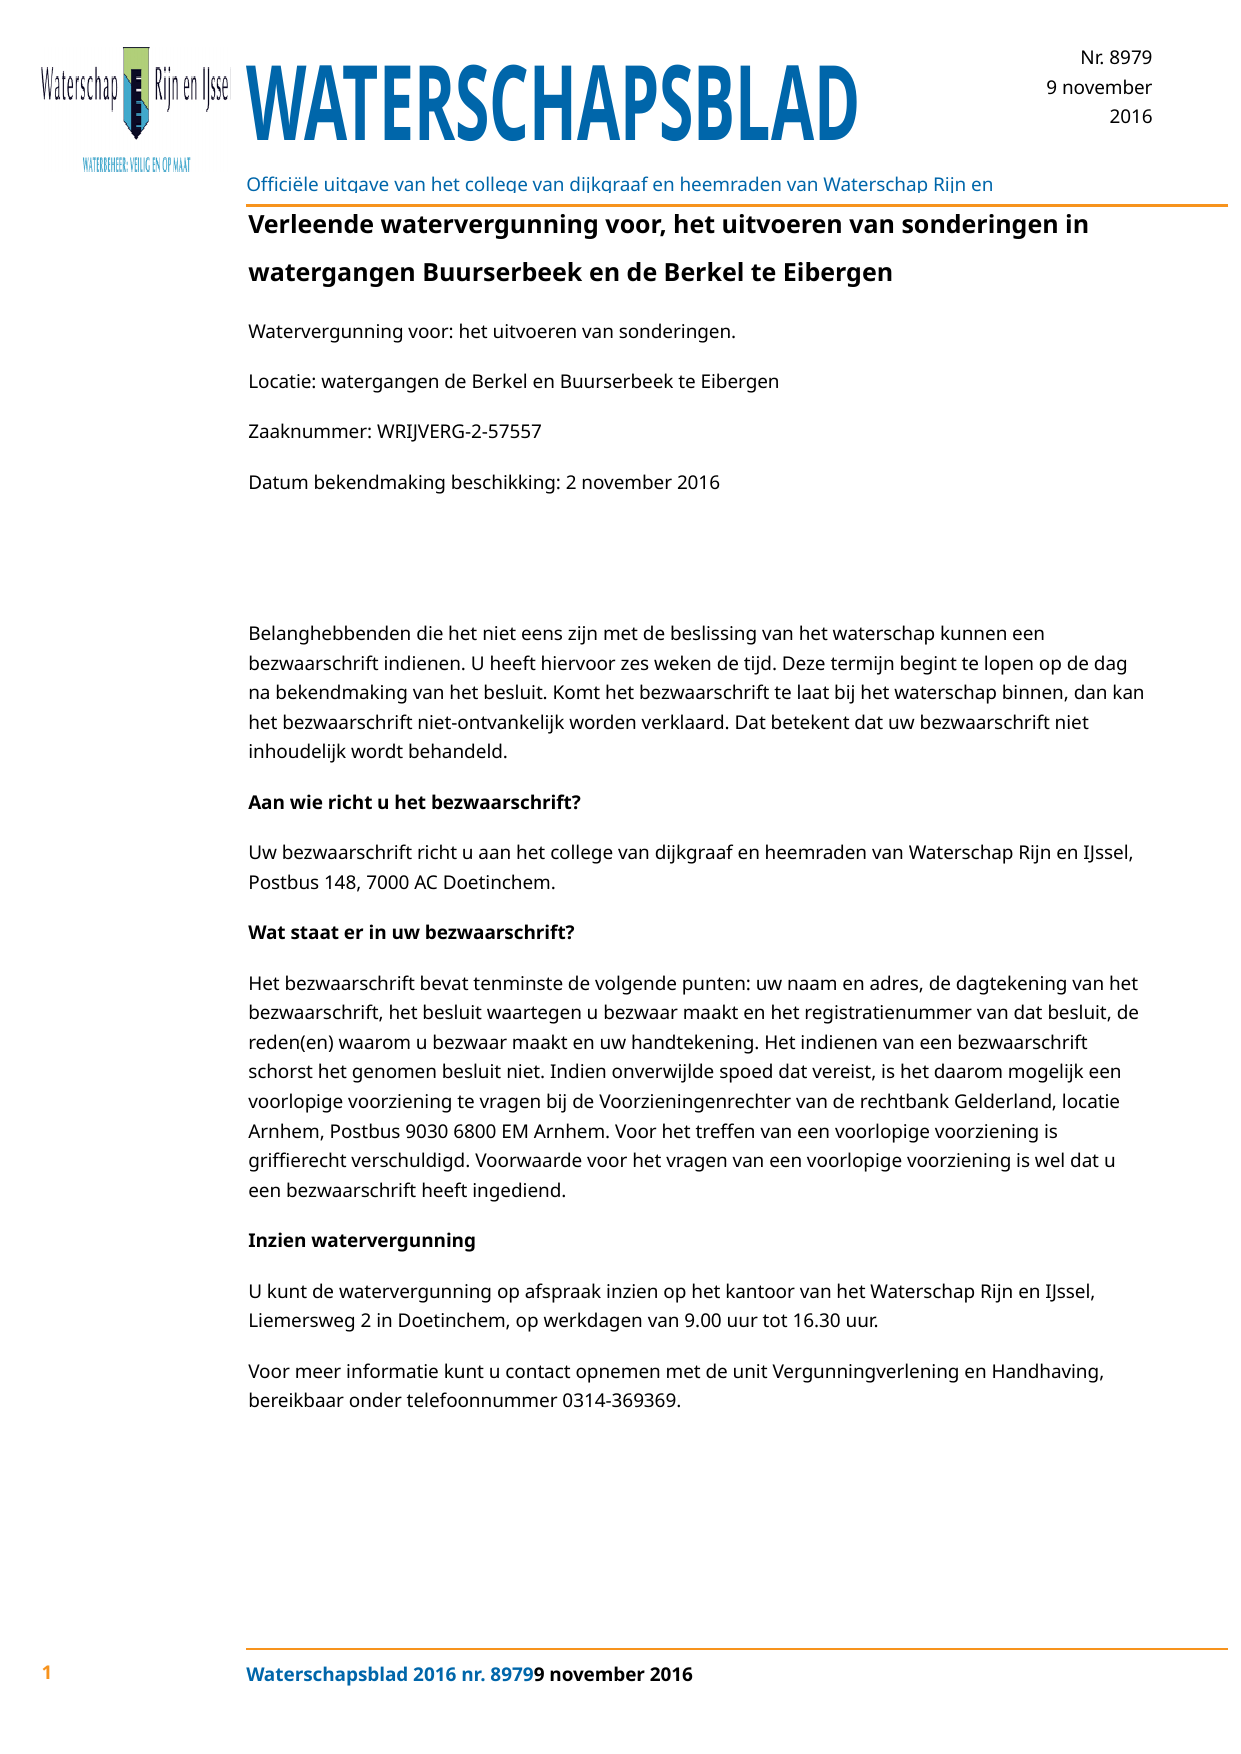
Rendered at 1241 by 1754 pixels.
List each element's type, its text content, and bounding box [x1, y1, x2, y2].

text Aan wie richt u het bezwaarschrift? [248, 789, 1152, 815]
text Uw bezwaarschrift richt u aan het college van dijkgraaf en heemraden van Waterschap Rijn en IJssel, Postbus 148, 7000 AC Doetinchem. [248, 839, 1152, 895]
text Belanghebbenden die het niet eens zijn met de beslissing van het waterschap kunnen een bezwaarschrift indienen. U heeft hiervoor zes weken de tijd. Deze termijn begint te lopen op de dag na bekendmaking van het besluit. Komt het bezwaarschrift te laat bij het waterschap binnen, dan kan het bezwaarschrift niet-ontvankelijk worden verklaard. Dat betekent dat uw bezwaarschrift niet inhoudelijk wordt behandeld. [248, 620, 1152, 764]
picture [41, 47, 231, 172]
text Locatie: watergangen de Berkel en Buurserbeek te Eibergen [248, 368, 1152, 394]
text Verleende watervergunning voor, het uitvoeren van sonderingen in watergangen Buurserbeek en de Berkel te Eibergen [248, 207, 1152, 288]
text Voor meer informatie kunt u contact opnemen met de unit Vergunningverlening en Handhaving, bereikbaar onder telefoonnummer 0314-369369. [248, 1358, 1152, 1413]
text U kunt de watervergunning op afspraak inzien op het kantoor van het Waterschap Rijn en IJssel, Liemersweg 2 in Doetinchem, op werkdagen van 9.00 uur tot 16.30 uur. [248, 1278, 1152, 1333]
text Inzien watervergunning [248, 1227, 1152, 1253]
text Het bezwaarschrift bevat tenminste de volgende punten: uw naam en adres, de dagtekening van het bezwaarschrift, het besluit waartegen u bezwaar maakt en het registratienummer van dat besluit, de reden(en) waarom u bezwaar maakt en uw handtekening. Het indienen van een bezwaarschrift schorst het genomen besluit niet. Indien onverwijlde spoed dat vereist, is het daarom mogelijk een voorlopige voorziening te vragen bij de Voorzieningenrechter van de rechtbank Gelderland, locatie Arnhem, Postbus 9030 6800 EM Arnhem. Voor het treffen van een voorlopige voorziening is griffierecht verschuldigd. Voorwaarde voor het vragen van een voorlopige voorziening is wel dat u een bezwaarschrift heeft ingediend. [248, 970, 1152, 1203]
text Zaaknummer: WRIJVERG-2-57557 [248, 419, 1152, 444]
text Watervergunning voor: het uitvoeren van sonderingen. [248, 318, 1152, 344]
text Datum bekendmaking beschikking: 2 november 2016 [248, 469, 1152, 495]
text Wat staat er in uw bezwaarschrift? [248, 919, 1152, 945]
